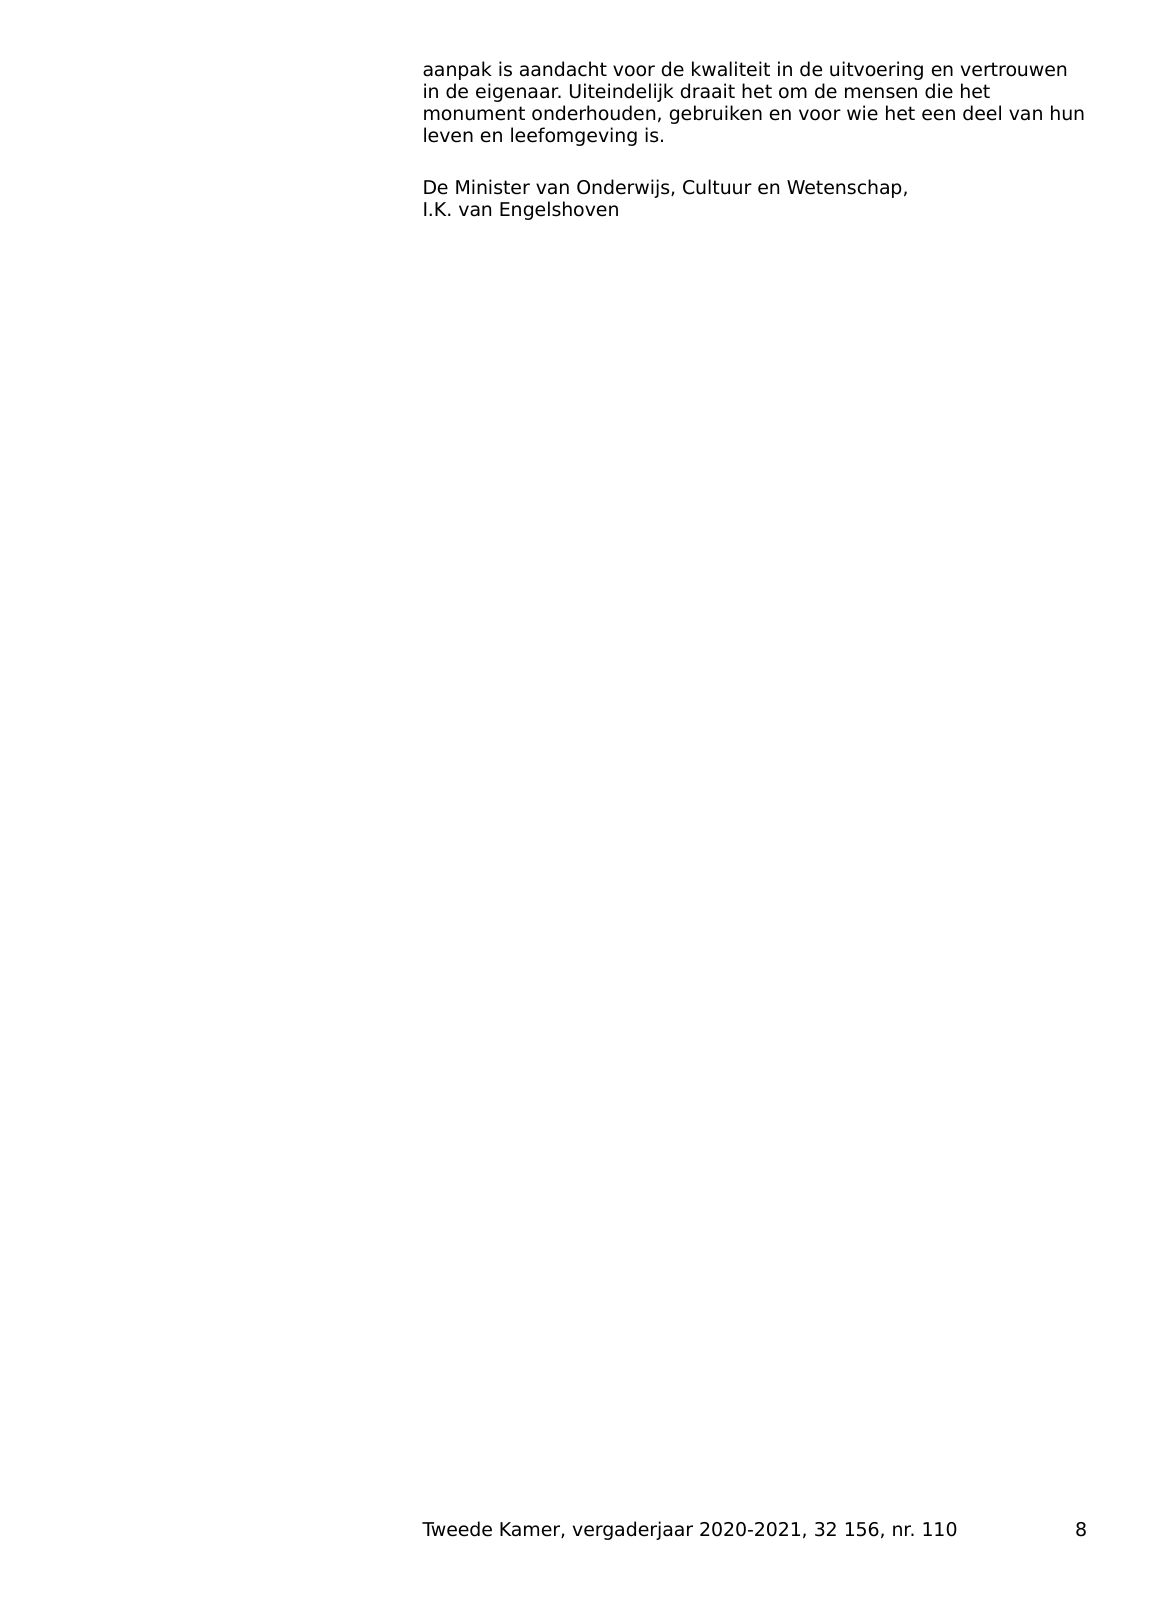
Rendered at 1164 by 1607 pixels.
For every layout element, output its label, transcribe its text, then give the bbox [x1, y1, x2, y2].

text aanpak is aandacht voor de kwaliteit in de uitvoering en vertrouwen in de eigenaar. Uiteindelijk draait het om de mensen die het monument onderhouden, gebruiken en voor wie het een deel van hun leven en leefomgeving is. [422, 59, 1087, 147]
text De Minister van Onderwijs, Cultuur en Wetenschap, I.K. van Engelshoven [422, 177, 1087, 221]
